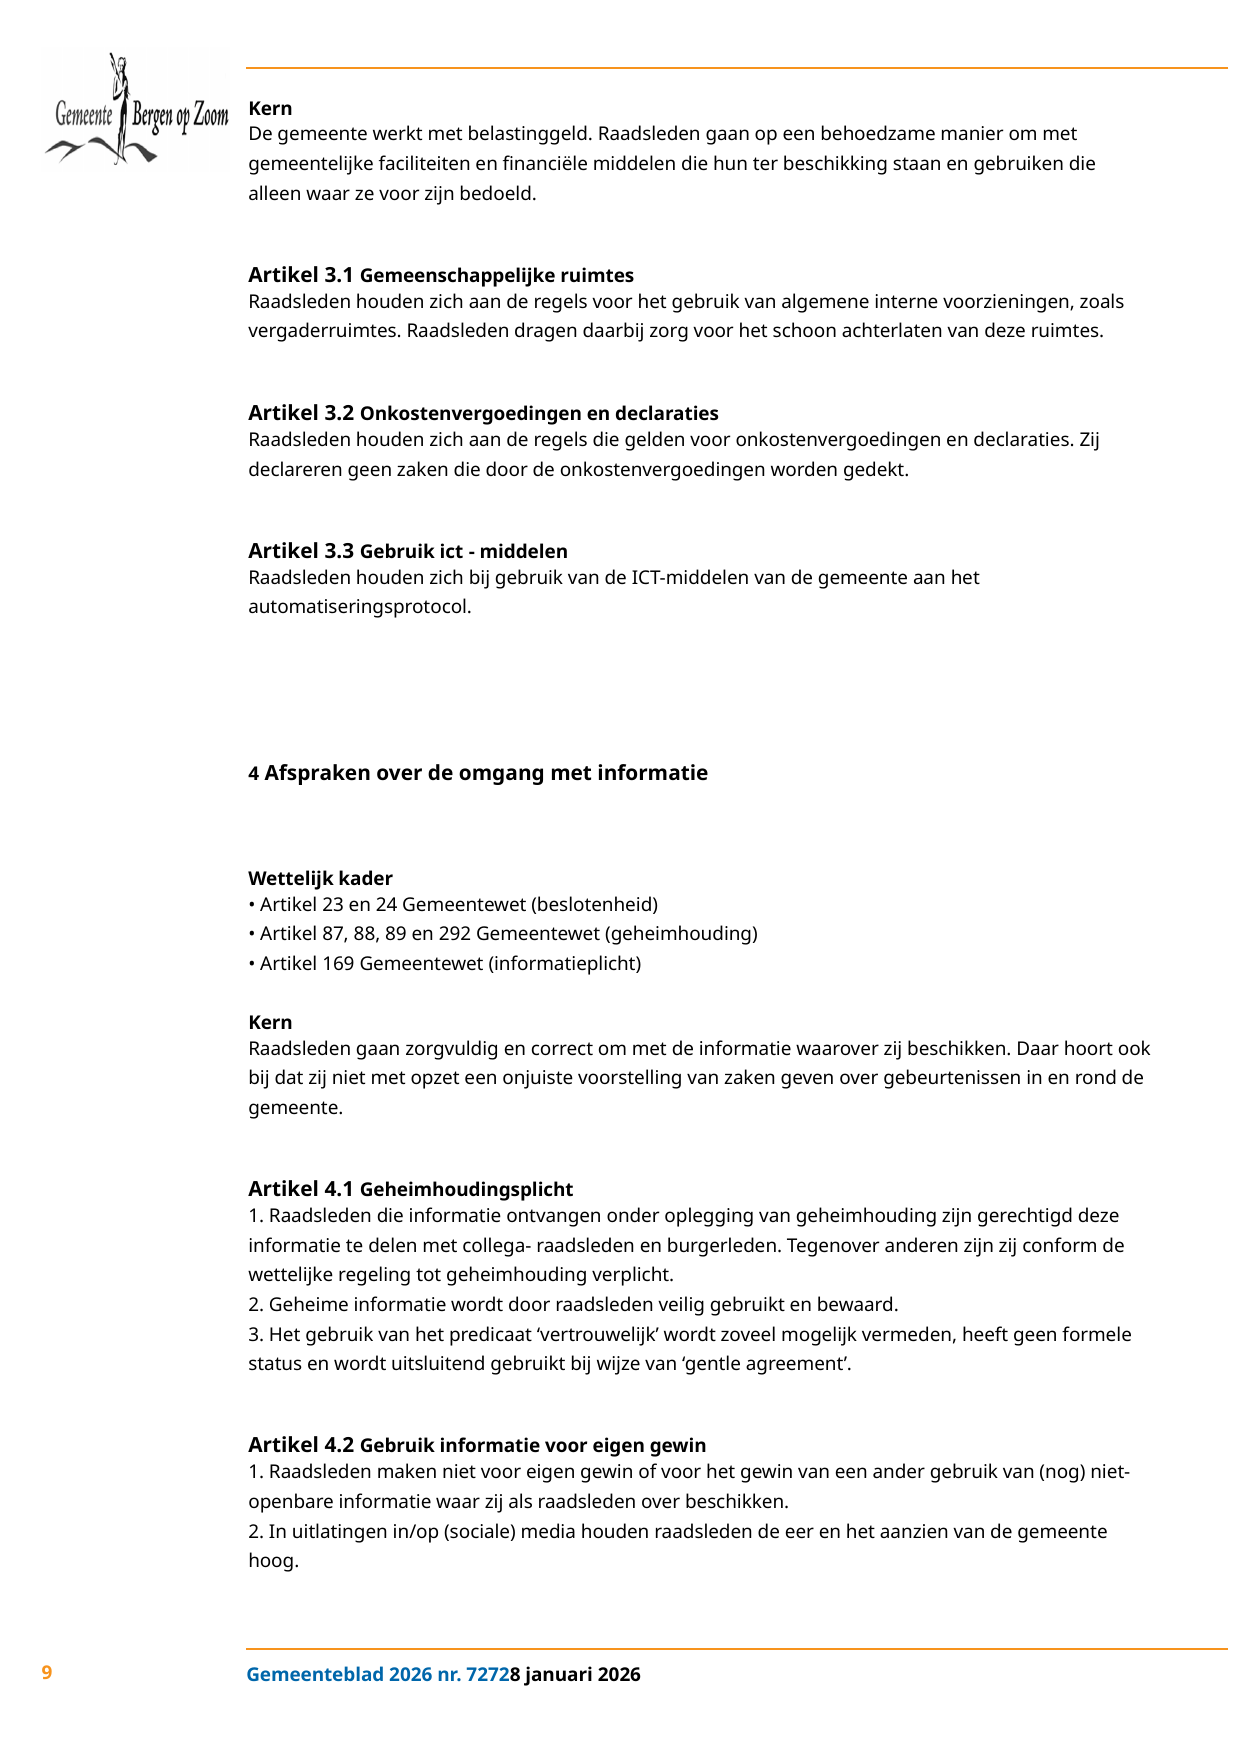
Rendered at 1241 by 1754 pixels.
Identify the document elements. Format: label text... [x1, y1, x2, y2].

text Artikel 3.2 Onkostenvergoedingen en declaraties [248, 398, 1152, 426]
text 2. Geheime informatie wordt door raadsleden veilig gebruikt en bewaard. [248, 1291, 1152, 1317]
text Raadsleden houden zich aan de regels die gelden voor onkostenvergoedingen en declaraties. Zij declareren geen zaken die door de onkostenvergoedingen worden gedekt. [248, 426, 1152, 481]
text Artikel 3.3 Gebruik ict - middelen [248, 536, 1152, 564]
text 4 Afspraken over de omgang met informatie [248, 758, 1152, 786]
text Artikel 3.1 Gemeenschappelijke ruimtes [248, 260, 1152, 288]
text 3. Het gebruik van het predicaat ‘vertrouwelijk’ wordt zoveel mogelijk vermeden, heeft geen formele status en wordt uitsluitend gebruikt bij wijze van ‘gentle agreement’. [248, 1321, 1152, 1376]
text Raadsleden houden zich bij gebruik van de ICT-middelen van de gemeente aan het automatiseringsprotocol. [248, 564, 1152, 619]
text Kern [248, 95, 1152, 121]
text 1. Raadsleden die informatie ontvangen onder oplegging van geheimhouding zijn gerechtigd deze informatie te delen met collega- raadsleden en burgerleden. Tegenover anderen zijn zij conform de wettelijke regeling tot geheimhouding verplicht. [248, 1202, 1152, 1287]
text 2. In uitlatingen in/op (sociale) media houden raadsleden de eer en het aanzien van de gemeente hoog. [248, 1518, 1152, 1573]
text Artikel 4.1 Geheimhoudingsplicht [248, 1174, 1152, 1202]
text • Artikel 87, 88, 89 en 292 Gemeentewet (geheimhouding) [248, 920, 1152, 946]
text Wettelijk kader [248, 865, 1152, 891]
text • Artikel 23 en 24 Gemeentewet (beslotenheid) [248, 891, 1152, 916]
text 1. Raadsleden maken niet voor eigen gewin of voor het gewin van een ander gebruik van (nog) niet-openbare informatie waar zij als raadsleden over beschikken. [248, 1459, 1152, 1514]
text De gemeente werkt met belastinggeld. Raadsleden gaan op een behoedzame manier om met gemeentelijke faciliteiten en financiële middelen die hun ter beschikking staan en gebruiken die alleen waar ze voor zijn bedoeld. [248, 121, 1152, 205]
text • Artikel 169 Gemeentewet (informatieplicht) [248, 950, 1152, 976]
text Artikel 4.2 Gebruik informatie voor eigen gewin [248, 1430, 1152, 1459]
text Raadsleden houden zich aan de regels voor het gebruik van algemene interne voorzieningen, zoals vergaderruimtes. Raadsleden dragen daarbij zorg voor het schoon achterlaten van deze ruimtes. [248, 288, 1152, 343]
text Kern [248, 1009, 1152, 1035]
text Raadsleden gaan zorgvuldig en correct om met de informatie waarover zij beschikken. Daar hoort ook bij dat zij niet met opzet een onjuiste voorstelling van zaken geven over gebeurtenissen in en rond de gemeente. [248, 1035, 1152, 1120]
picture [41, 47, 231, 172]
